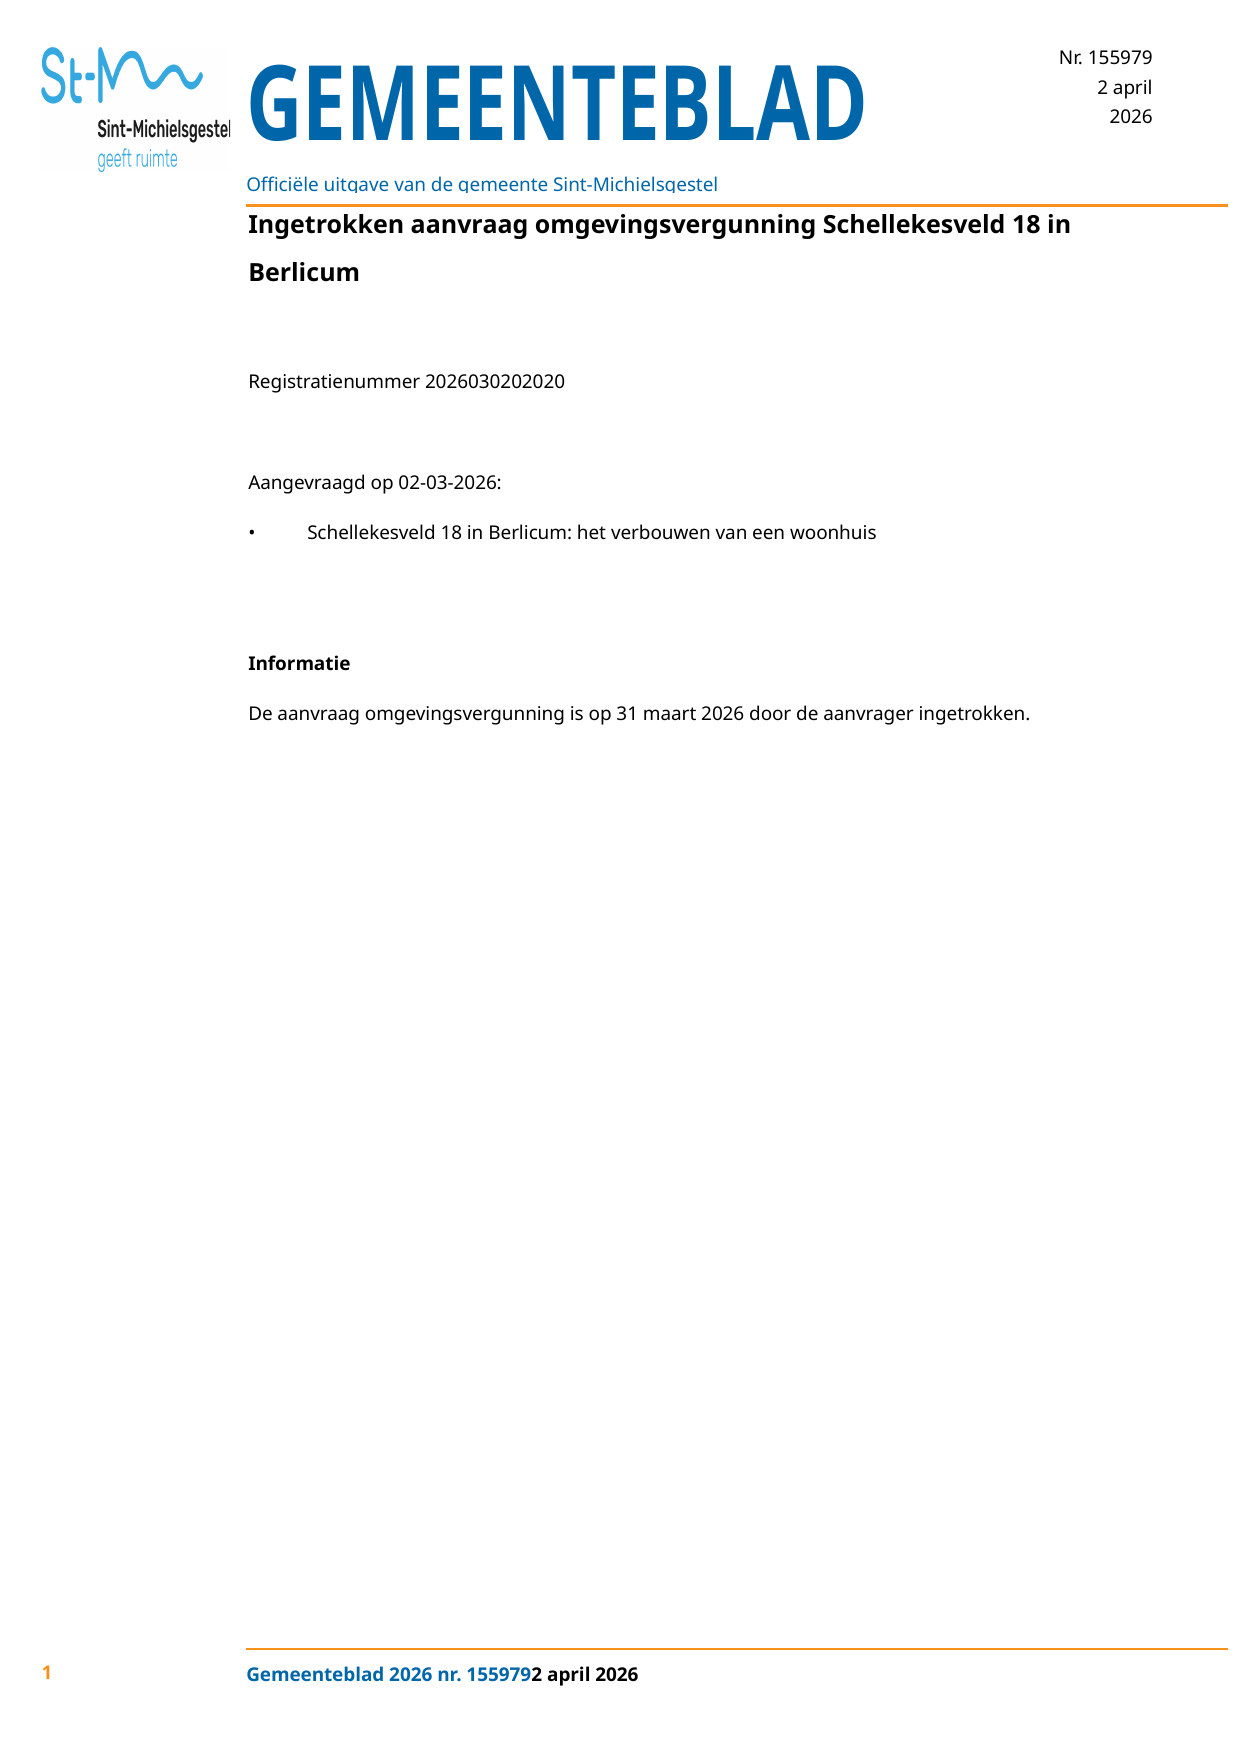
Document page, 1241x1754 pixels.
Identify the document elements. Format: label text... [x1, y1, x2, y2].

text Registratienummer 2026030202020 [248, 368, 1152, 394]
text Ingetrokken aanvraag omgevingsvergunning Schellekesveld 18 in Berlicum [248, 207, 1152, 288]
text Aangevraagd op 02-03-2026: [248, 469, 1152, 495]
text De aanvraag omgevingsvergunning is op 31 maart 2026 door de aanvrager ingetrokken. [248, 700, 1152, 726]
list Schellekesveld 18 in Berlicum: het verbouwen van een woonhuis [248, 519, 1152, 545]
picture [41, 47, 231, 172]
text Informatie [248, 650, 1152, 676]
